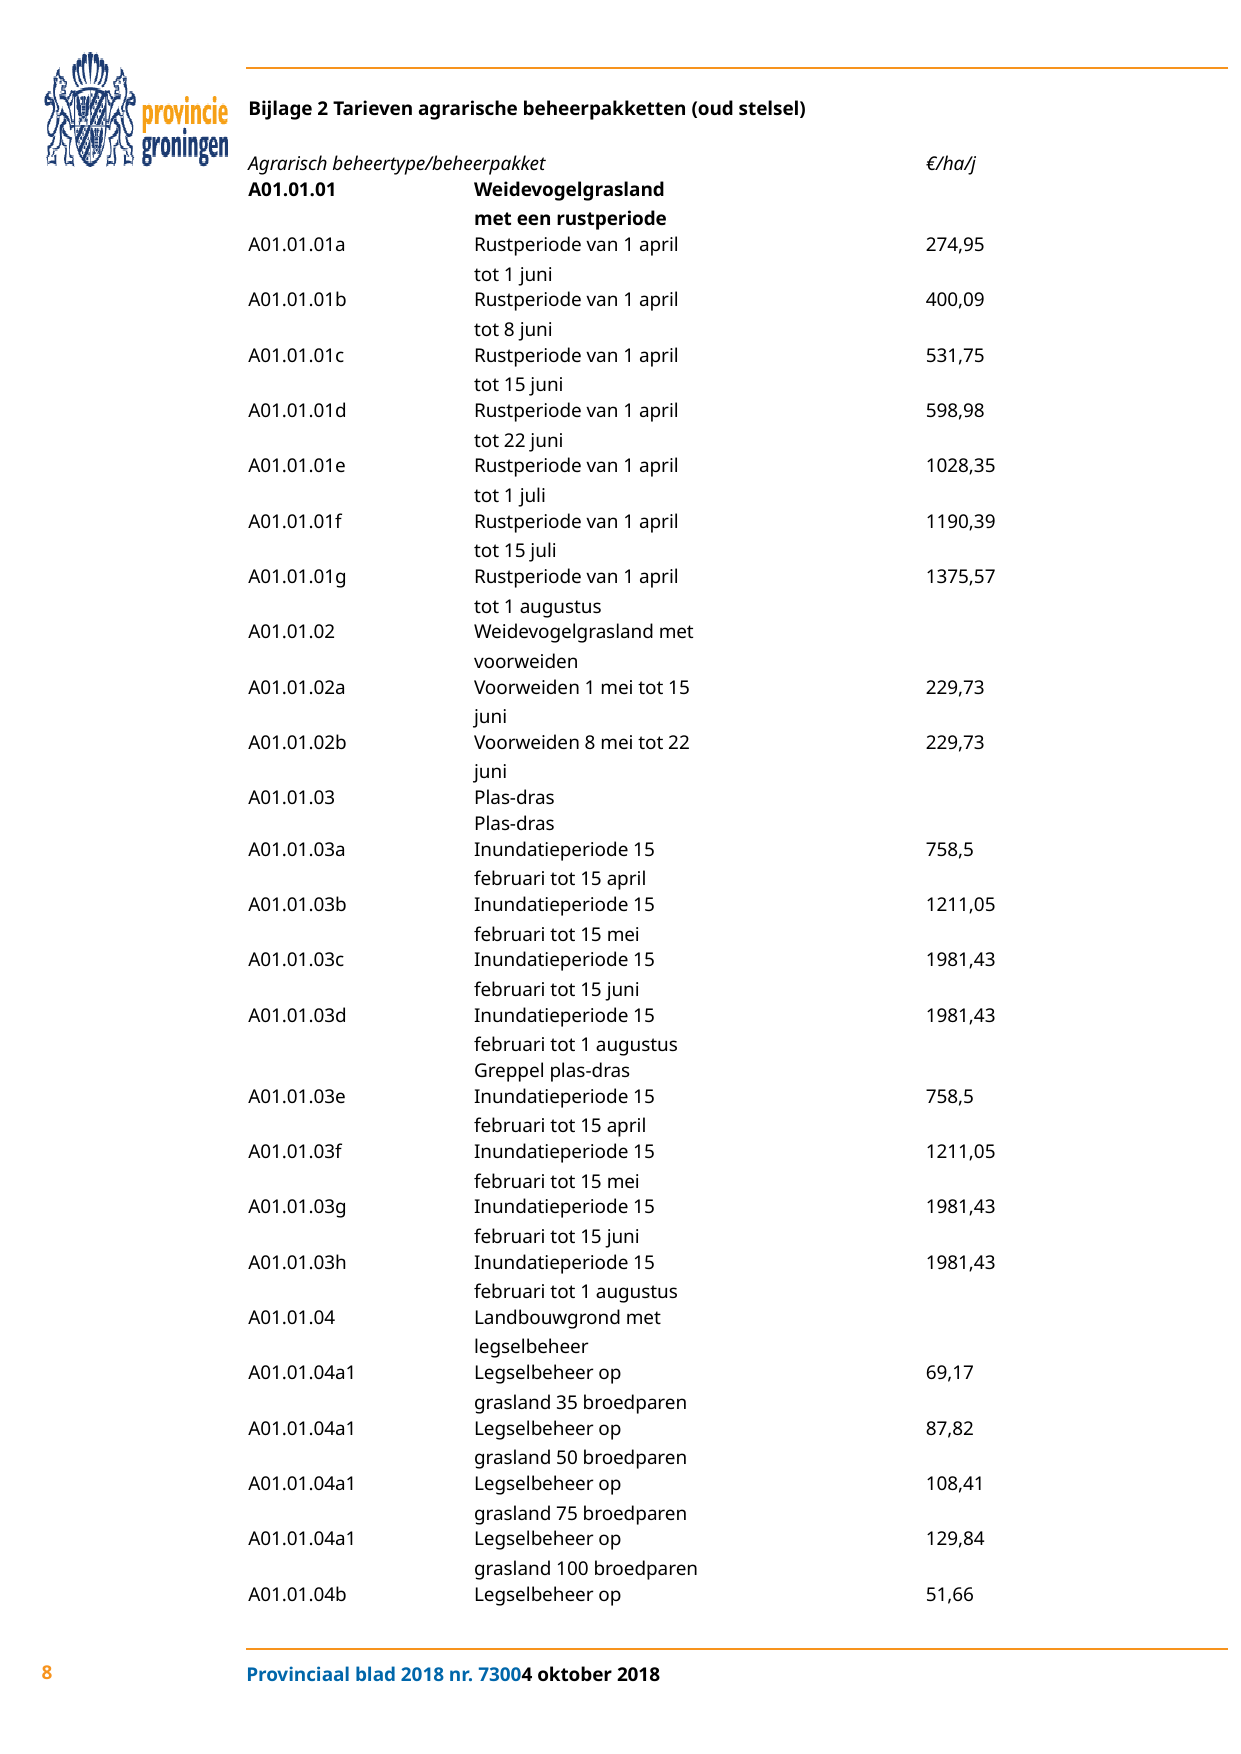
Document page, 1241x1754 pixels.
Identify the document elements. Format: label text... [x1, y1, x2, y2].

table_cell A01.01.01b [248, 287, 474, 342]
text Bijlage 2 Tarieven agrarische beheerpakketten (oud stelsel) [248, 95, 1152, 121]
table_cell [926, 1057, 1152, 1083]
table_cell 531,75 [926, 342, 1152, 397]
table_cell A01.01.01g [248, 563, 474, 618]
table_cell Legselbeheer op [474, 1581, 700, 1606]
table_cell A01.01.03b [248, 891, 474, 947]
table_cell 758,5 [926, 1083, 1152, 1138]
table_cell 598,98 [926, 397, 1152, 453]
table_cell [700, 810, 926, 836]
table_cell A01.01.03h [248, 1249, 474, 1304]
table_cell A01.01.03f [248, 1138, 474, 1193]
table_cell [700, 1304, 926, 1359]
table_cell [700, 1138, 926, 1193]
table_cell A01.01.01d [248, 397, 474, 453]
table_cell A01.01.02b [248, 729, 474, 784]
picture [41, 47, 231, 172]
table_cell [700, 891, 926, 947]
table_cell Weidevogelgrasland met voorweiden [474, 619, 700, 674]
table_cell [700, 176, 926, 231]
table_cell 1211,05 [926, 1138, 1152, 1193]
table_cell [700, 287, 926, 342]
table_cell Legselbeheer op grasland 35 broedparen [474, 1360, 700, 1415]
table_cell 51,66 [926, 1581, 1152, 1606]
table_cell [700, 674, 926, 729]
table_cell 1981,43 [926, 947, 1152, 1002]
table_cell 1375,57 [926, 563, 1152, 618]
table_cell Rustperiode van 1 april tot 15 juni [474, 342, 700, 397]
table_cell A01.01.03c [248, 947, 474, 1002]
table_cell [700, 729, 926, 784]
table_cell 69,17 [926, 1360, 1152, 1415]
table_cell 274,95 [926, 231, 1152, 287]
table_cell 87,82 [926, 1415, 1152, 1470]
table_cell 1981,43 [926, 1249, 1152, 1304]
table_cell [700, 231, 926, 287]
table_header €/ha/j [926, 150, 1152, 176]
table_cell Inundatieperiode 15 februari tot 15 mei [474, 1138, 700, 1193]
table_cell [700, 1415, 926, 1470]
table_cell [248, 810, 474, 836]
table_cell Rustperiode van 1 april tot 1 juli [474, 453, 700, 508]
table_cell Inundatieperiode 15 februari tot 15 april [474, 1083, 700, 1138]
table_cell [700, 508, 926, 563]
table_cell Inundatieperiode 15 februari tot 15 juni [474, 947, 700, 1002]
table_cell [700, 563, 926, 618]
table_header [700, 150, 926, 176]
table_cell Inundatieperiode 15 februari tot 15 april [474, 836, 700, 891]
table_cell 1190,39 [926, 508, 1152, 563]
table_cell 1211,05 [926, 891, 1152, 947]
table_cell 1981,43 [926, 1002, 1152, 1057]
table_cell A01.01.01e [248, 453, 474, 508]
table_cell 229,73 [926, 729, 1152, 784]
table_cell A01.01.03a [248, 836, 474, 891]
table_cell [700, 1581, 926, 1606]
table_cell A01.01.04a1 [248, 1525, 474, 1581]
table_cell [700, 1057, 926, 1083]
table_cell Greppel plas-dras [474, 1057, 700, 1083]
table_cell [700, 619, 926, 674]
table_cell [700, 1470, 926, 1525]
table_cell [700, 1360, 926, 1415]
table_cell Legselbeheer op grasland 50 broedparen [474, 1415, 700, 1470]
table_cell [700, 1525, 926, 1581]
table_cell A01.01.04a1 [248, 1470, 474, 1525]
table_cell A01.01.04b [248, 1581, 474, 1606]
table_cell Inundatieperiode 15 februari tot 15 mei [474, 891, 700, 947]
table_cell Voorweiden 8 mei tot 22 juni [474, 729, 700, 784]
table_cell Plas-dras [474, 785, 700, 810]
table_cell [926, 176, 1152, 231]
table_cell Rustperiode van 1 april tot 22 juni [474, 397, 700, 453]
table_cell Voorweiden 1 mei tot 15 juni [474, 674, 700, 729]
table_cell Inundatieperiode 15 februari tot 1 augustus [474, 1002, 700, 1057]
table_cell Inundatieperiode 15 februari tot 1 augustus [474, 1249, 700, 1304]
table_cell 108,41 [926, 1470, 1152, 1525]
table_cell A01.01.01c [248, 342, 474, 397]
table_cell A01.01.03d [248, 1002, 474, 1057]
table_cell [248, 1057, 474, 1083]
table_cell A01.01.04a1 [248, 1415, 474, 1470]
table_cell A01.01.03e [248, 1083, 474, 1138]
table_cell 400,09 [926, 287, 1152, 342]
table_cell [700, 397, 926, 453]
table_cell [700, 947, 926, 1002]
table_cell [700, 1083, 926, 1138]
table_cell [700, 836, 926, 891]
table_cell A01.01.02 [248, 619, 474, 674]
table_cell A01.01.04 [248, 1304, 474, 1359]
table_cell Plas-dras [474, 810, 700, 836]
table_cell [700, 1194, 926, 1249]
table_cell Rustperiode van 1 april tot 1 augustus [474, 563, 700, 618]
table_cell [700, 1249, 926, 1304]
table_cell A01.01.01a [248, 231, 474, 287]
table_cell A01.01.02a [248, 674, 474, 729]
table_cell [700, 453, 926, 508]
table_cell 229,73 [926, 674, 1152, 729]
table_cell [700, 785, 926, 810]
table_cell A01.01.04a1 [248, 1360, 474, 1415]
table_cell Landbouwgrond met legselbeheer [474, 1304, 700, 1359]
table_cell A01.01.01f [248, 508, 474, 563]
table_cell Inundatieperiode 15 februari tot 15 juni [474, 1194, 700, 1249]
table_cell Weidevogelgrasland met een rustperiode [474, 176, 700, 231]
table_cell [700, 1002, 926, 1057]
table_cell [926, 619, 1152, 674]
table_cell [926, 810, 1152, 836]
table_cell Rustperiode van 1 april tot 1 juni [474, 231, 700, 287]
table_cell 1981,43 [926, 1194, 1152, 1249]
table_cell Legselbeheer op grasland 100 broedparen [474, 1525, 700, 1581]
table_cell [926, 1304, 1152, 1359]
table_cell A01.01.03g [248, 1194, 474, 1249]
table_cell A01.01.03 [248, 785, 474, 810]
table_cell Rustperiode van 1 april tot 15 juli [474, 508, 700, 563]
table_cell 758,5 [926, 836, 1152, 891]
table_cell A01.01.01 [248, 176, 474, 231]
table_cell 129,84 [926, 1525, 1152, 1581]
table_cell [700, 342, 926, 397]
table_cell 1028,35 [926, 453, 1152, 508]
table_cell Legselbeheer op grasland 75 broedparen [474, 1470, 700, 1525]
table_header Agrarisch beheertype/beheerpakket [248, 150, 700, 176]
table_cell [926, 785, 1152, 810]
table_cell Rustperiode van 1 april tot 8 juni [474, 287, 700, 342]
